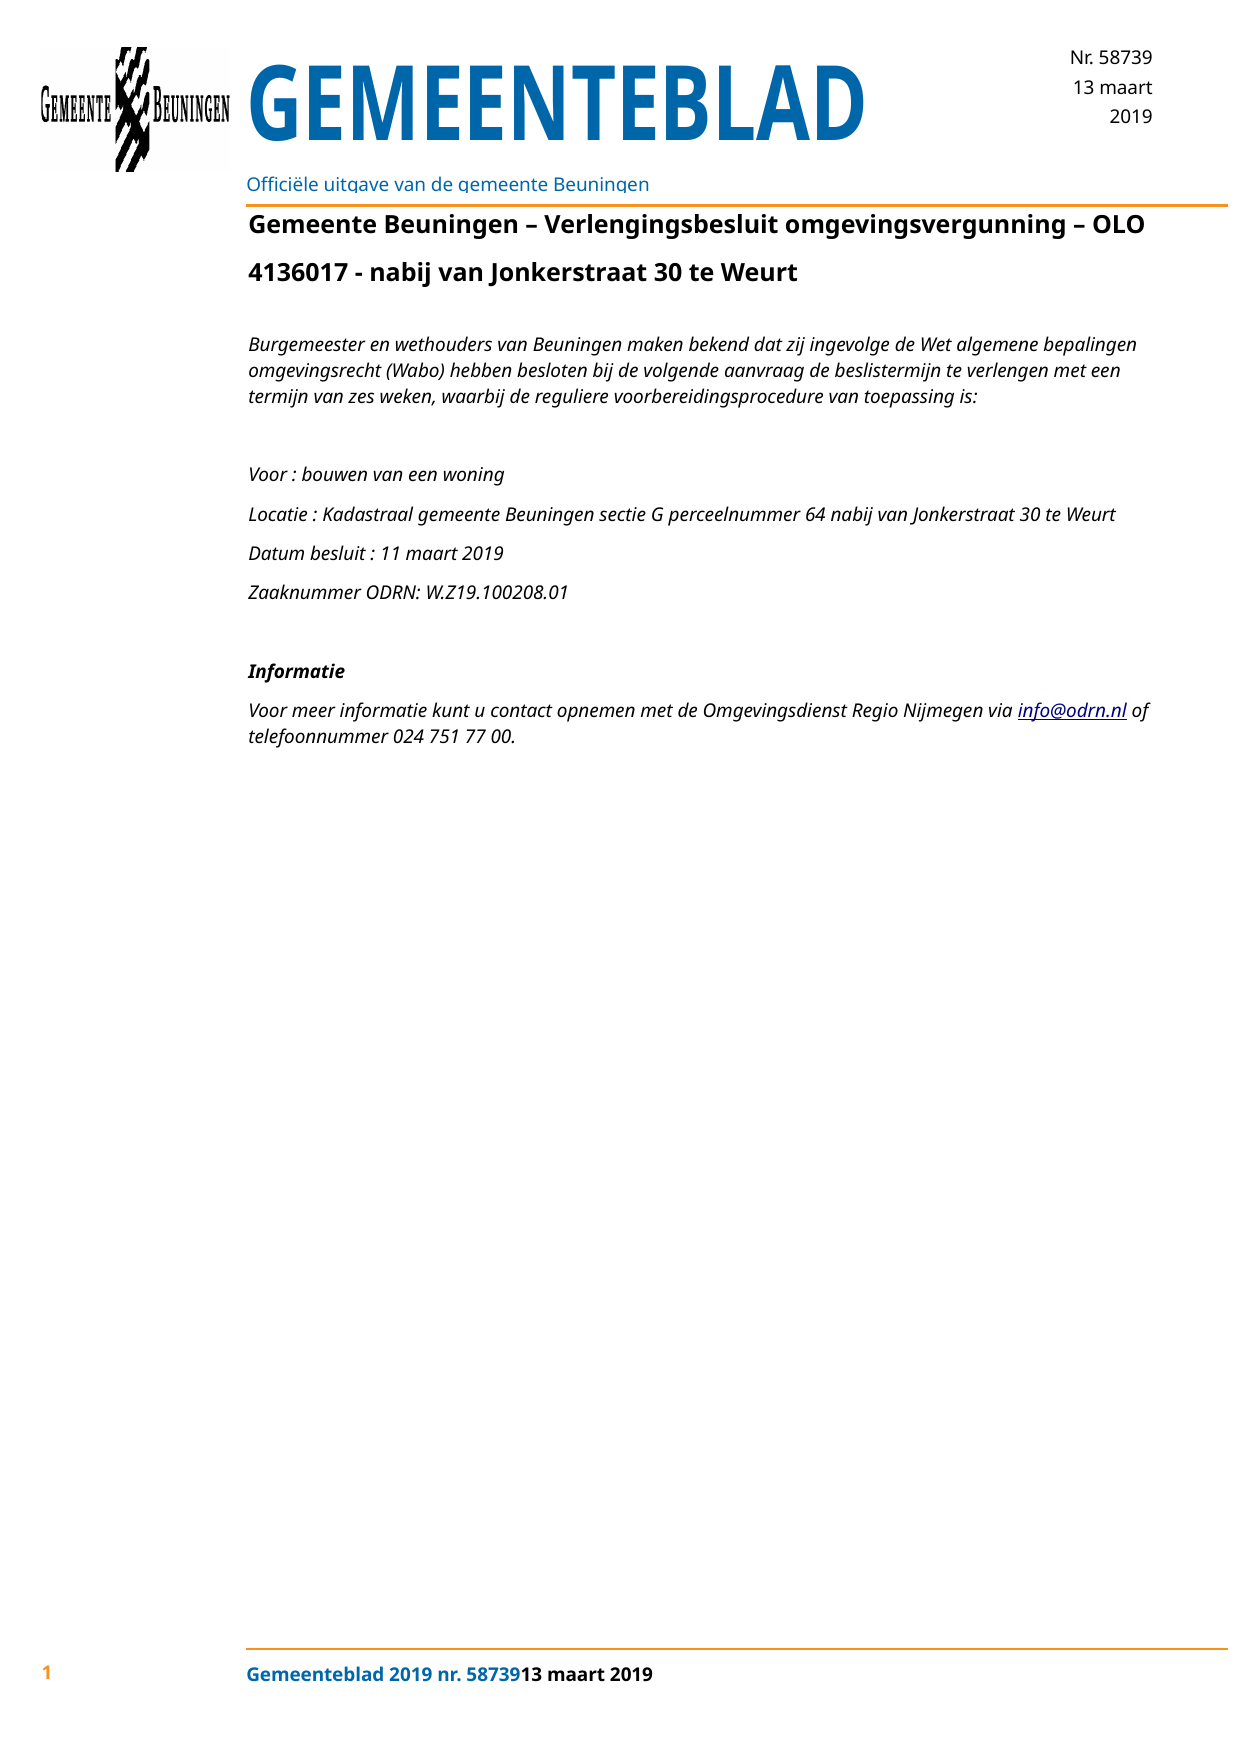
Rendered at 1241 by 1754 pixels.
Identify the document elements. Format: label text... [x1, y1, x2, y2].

text Voor : bouwen van een woning [248, 461, 1152, 487]
text Datum besluit : 11 maart 2019 [248, 540, 1152, 566]
text Burgemeester en wethouders van Beuningen maken bekend dat zij ingevolge de Wet algemene bepalingen omgevingsrecht (Wabo) hebben besloten bij de volgende aanvraag de beslistermijn te verlengen met een termijn van zes weken, waarbij de reguliere voorbereidingsprocedure van toepassing is: [248, 331, 1152, 409]
text Voor meer informatie kunt u contact opnemen met de Omgevingsdienst Regio Nijmegen via info@odrn.nl of telefoonnummer 024 751 77 00. [248, 697, 1152, 748]
text Locatie : Kadastraal gemeente Beuningen sectie G perceelnummer 64 nabij van Jonkerstraat 30 te Weurt [248, 501, 1152, 526]
text Zaaknummer ODRN: W.Z19.100208.01 [248, 579, 1152, 605]
text Informatie [248, 658, 1152, 683]
text Gemeente Beuningen – Verlengingsbesluit omgevingsvergunning – OLO 4136017 - nabij van Jonkerstraat 30 te Weurt [248, 207, 1152, 288]
picture [41, 47, 231, 172]
